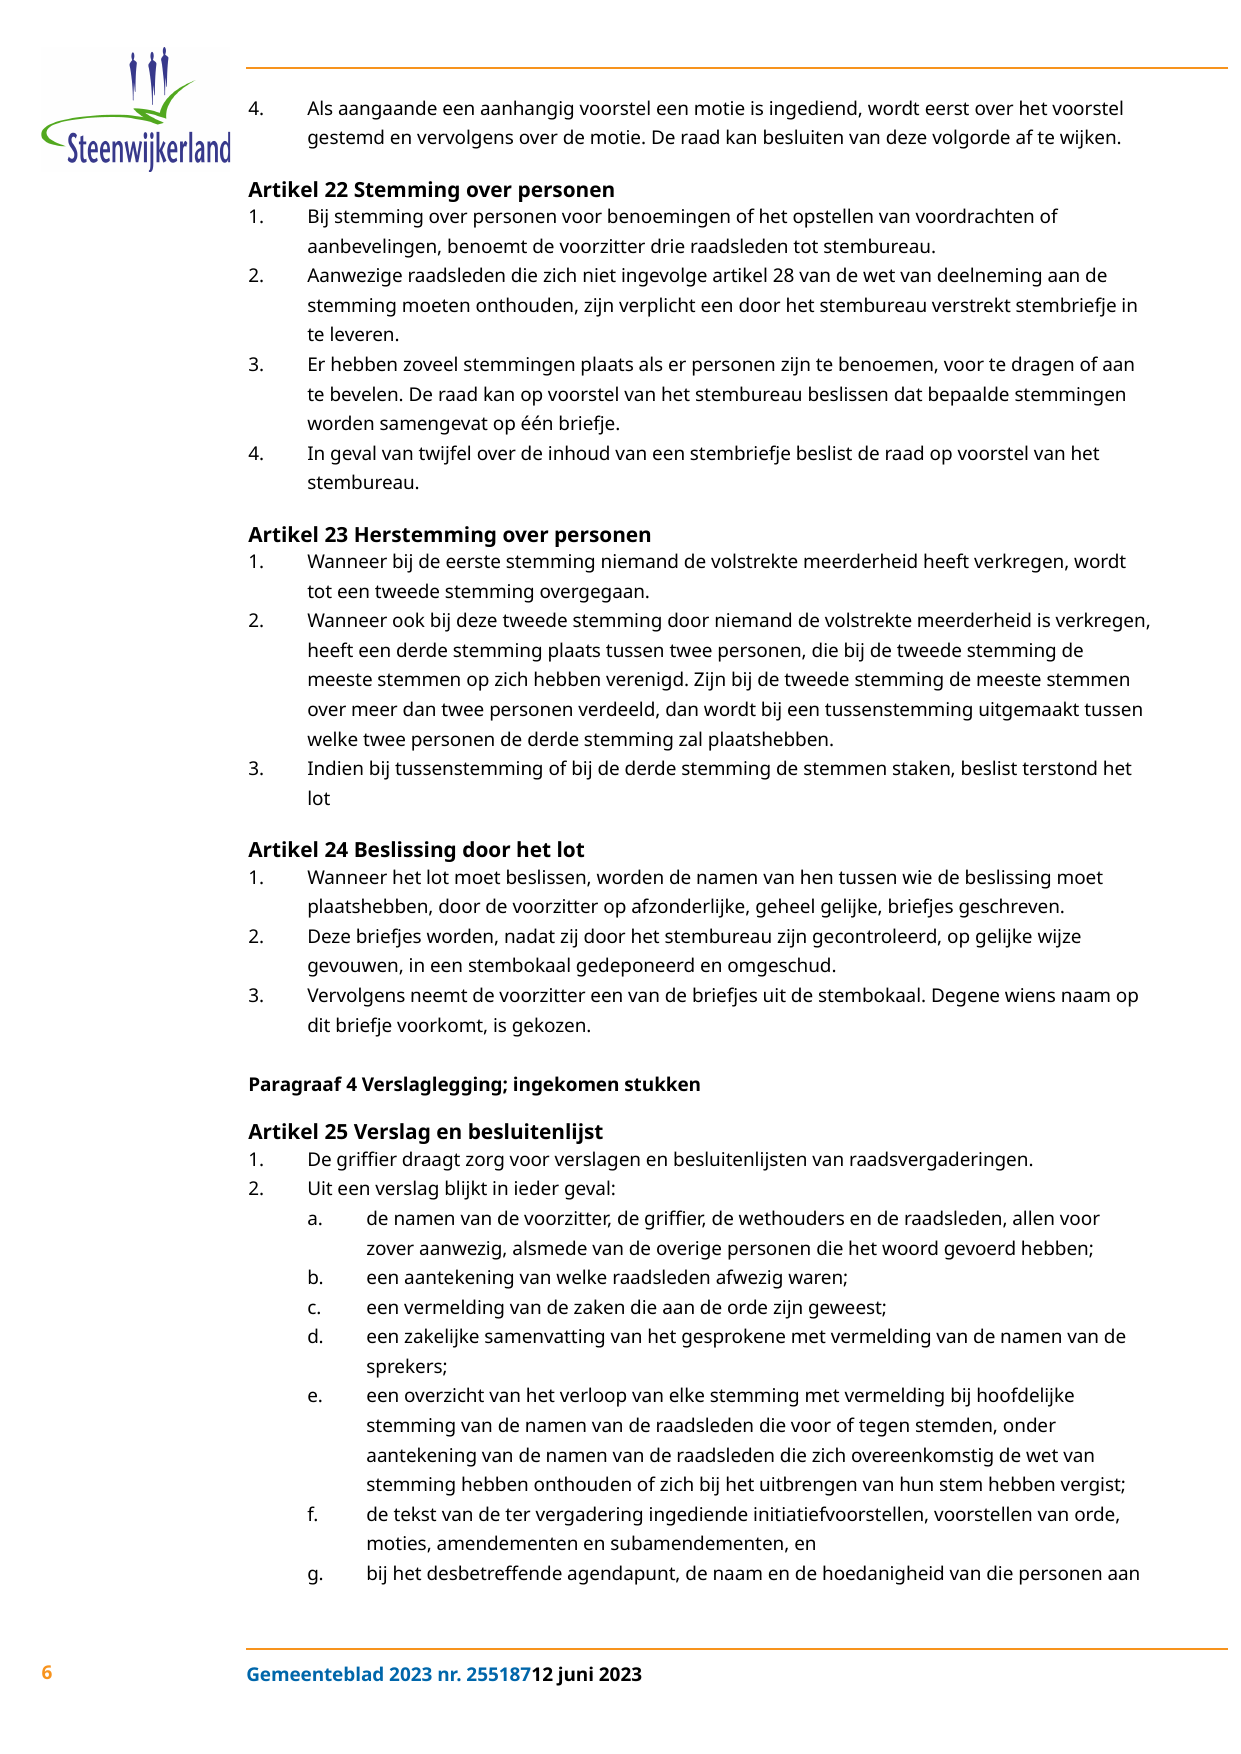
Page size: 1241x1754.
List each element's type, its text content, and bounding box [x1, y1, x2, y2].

list een zakelijke samenvatting van het gesprokene met vermelding van de namen van de sprekers; [307, 1323, 1152, 1379]
text Artikel 25 Verslag en besluitenlijst [248, 1117, 1152, 1146]
list Wanneer het lot moet beslissen, worden de namen van hen tussen wie de beslissing moet plaatshebben, door de voorzitter op afzonderlijke, geheel gelijke, briefjes geschreven. [248, 864, 1152, 919]
text Paragraaf 4 Verslaglegging; ingekomen stukken [248, 1071, 1152, 1097]
list een vermelding van de zaken die aan de orde zijn geweest; [307, 1294, 1152, 1319]
list In geval van twijfel over de inhoud van een stembriefje beslist de raad op voorstel van het stembureau. [248, 440, 1152, 495]
picture [41, 47, 231, 172]
list een aantekening van welke raadsleden afwezig waren; [307, 1264, 1152, 1290]
list De griffier draagt zorg voor verslagen en besluitenlijsten van raadsvergaderingen. [248, 1146, 1152, 1172]
list de tekst van de ter vergadering ingediende initiatiefvoorstellen, voorstellen van orde, moties, amendementen en subamendementen, en [307, 1501, 1152, 1556]
list Bij stemming over personen voor benoemingen of het opstellen van voordrachten of aanbevelingen, benoemt de voorzitter drie raadsleden tot stembureau. [248, 203, 1152, 258]
text Artikel 22 Stemming over personen [248, 175, 1152, 203]
list Uit een verslag blijkt in ieder geval: [248, 1176, 1152, 1201]
list Vervolgens neemt de voorzitter een van de briefjes uit de stembokaal. Degene wiens naam op dit briefje voorkomt, is gekozen. [248, 982, 1152, 1037]
list Indien bij tussenstemming of bij de derde stemming de stemmen staken, beslist terstond het lot [248, 755, 1152, 811]
list Aanwezige raadsleden die zich niet ingevolge artikel 28 van de wet van deelneming aan de stemming moeten onthouden, zijn verplicht een door het stembureau verstrekt stembriefje in te leveren. [248, 262, 1152, 347]
list Wanneer bij de eerste stemming niemand de volstrekte meerderheid heeft verkregen, wordt tot een tweede stemming overgegaan. [248, 548, 1152, 604]
list Wanneer ook bij deze tweede stemming door niemand de volstrekte meerderheid is verkregen, heeft een derde stemming plaats tussen twee personen, die bij de tweede stemming de meeste stemmen op zich hebben verenigd. Zijn bij de tweede stemming de meeste stemmen over meer dan twee personen verdeeld, dan wordt bij een tussenstemming uitgemaakt tussen welke twee personen de derde stemming zal plaatshebben. [248, 607, 1152, 752]
list bij het desbetreffende agendapunt, de naam en de hoedanigheid van die personen aan [307, 1560, 1152, 1586]
list Als aangaande een aanhangig voorstel een motie is ingediend, wordt eerst over het voorstel gestemd en vervolgens over de motie. De raad kan besluiten van deze volgorde af te wijken. [248, 95, 1152, 150]
list Deze briefjes worden, nadat zij door het stembureau zijn gecontroleerd, op gelijke wijze gevouwen, in een stembokaal gedeponeerd en omgeschud. [248, 923, 1152, 978]
list Er hebben zoveel stemmingen plaats als er personen zijn te benoemen, voor te dragen of aan te bevelen. De raad kan op voorstel van het stembureau beslissen dat bepaalde stemmingen worden samengevat op één briefje. [248, 351, 1152, 436]
text Artikel 23 Herstemming over personen [248, 520, 1152, 548]
list de namen van de voorzitter, de griffier, de wethouders en de raadsleden, allen voor zover aanwezig, alsmede van de overige personen die het woord gevoerd hebben; [307, 1205, 1152, 1260]
list een overzicht van het verloop van elke stemming met vermelding bij hoofdelijke stemming van de namen van de raadsleden die voor of tegen stemden, onder aantekening van de namen van de raadsleden die zich overeenkomstig de wet van stemming hebben onthouden of zich bij het uitbrengen van hun stem hebben vergist; [307, 1383, 1152, 1497]
text Artikel 24 Beslissing door het lot [248, 835, 1152, 864]
